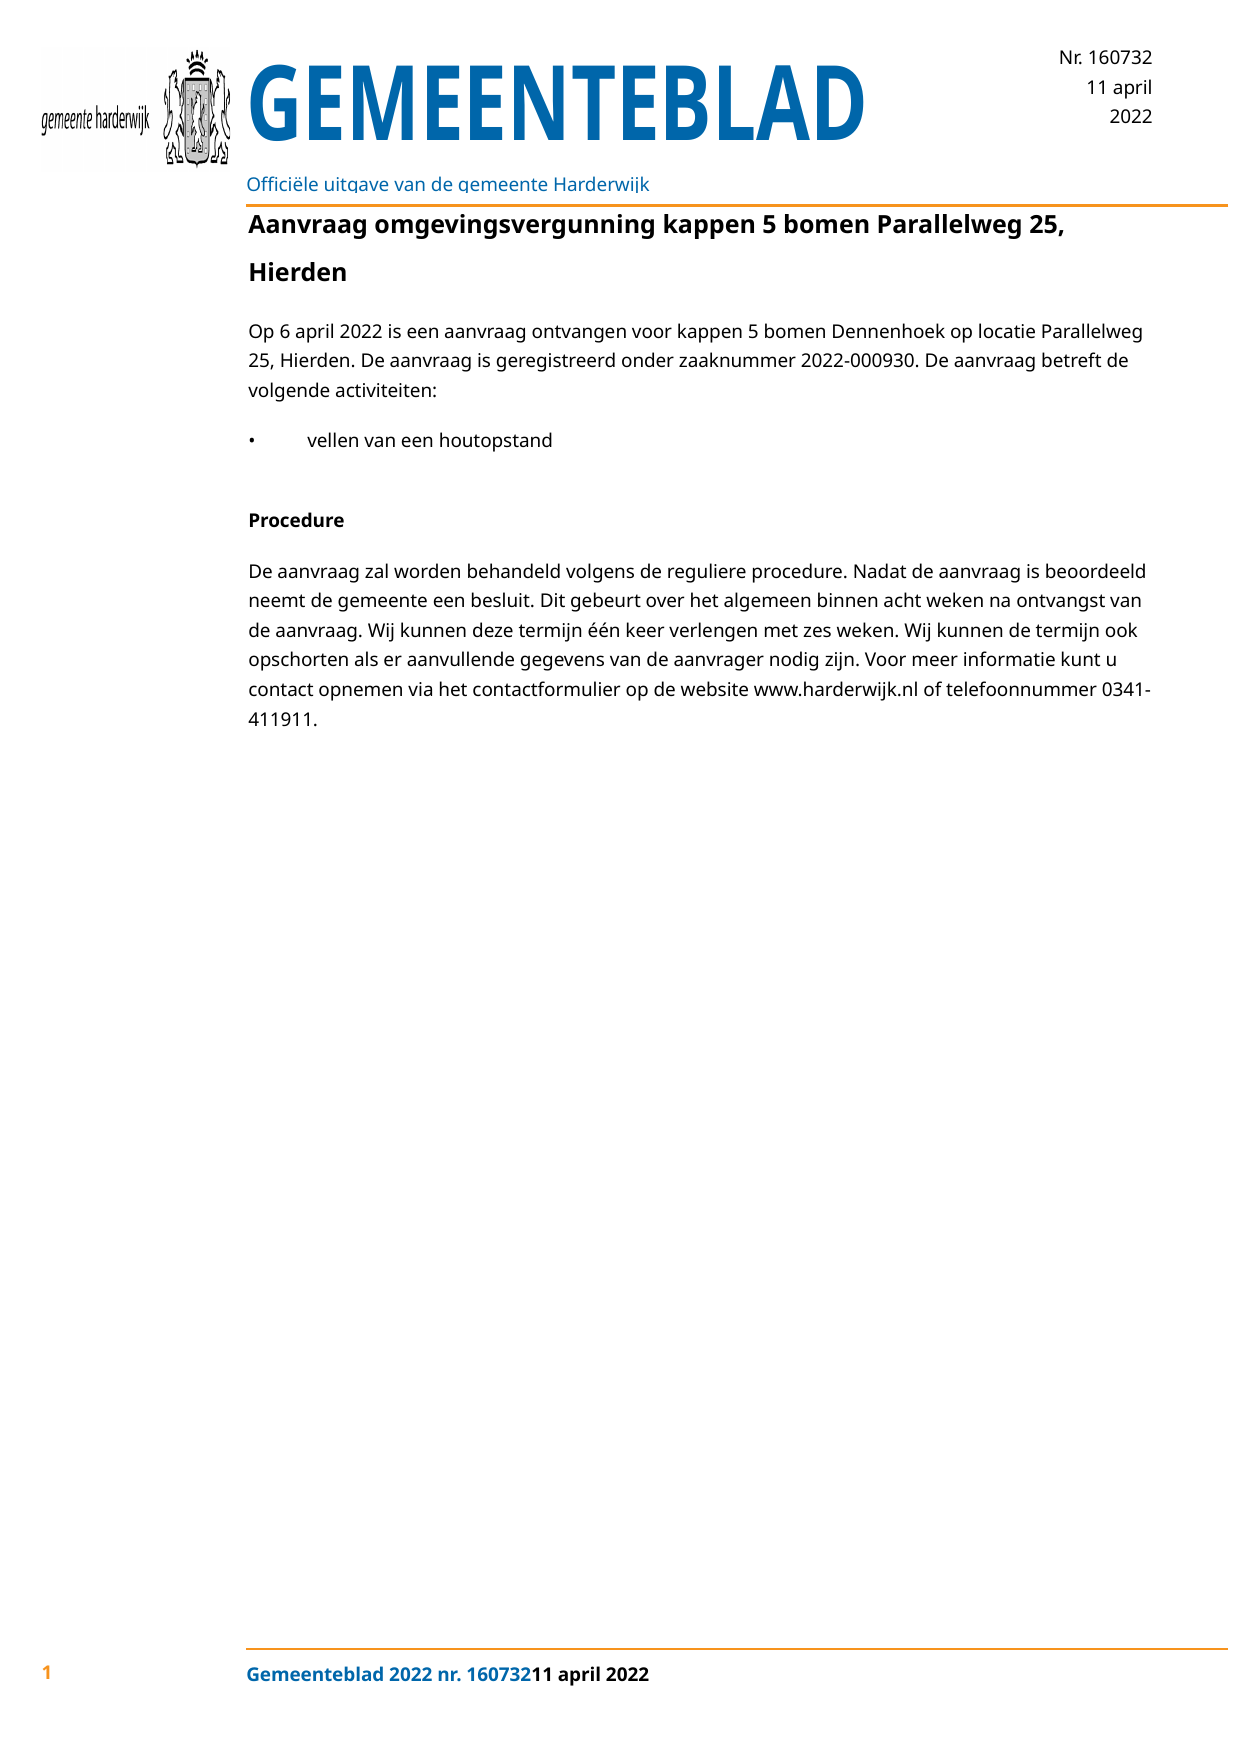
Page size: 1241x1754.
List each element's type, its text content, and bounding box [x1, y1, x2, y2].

text Aanvraag omgevingsvergunning kappen 5 bomen Parallelweg 25, Hierden [248, 207, 1152, 288]
text De aanvraag zal worden behandeld volgens de reguliere procedure. Nadat de aanvraag is beoordeeld neemt de gemeente een besluit. Dit gebeurt over het algemeen binnen acht weken na ontvangst van de aanvraag. Wij kunnen deze termijn één keer verlengen met zes weken. Wij kunnen de termijn ook opschorten als er aanvullende gegevens van de aanvrager nodig zijn. Voor meer informatie kunt u contact opnemen via het contactformulier op de website www.harderwijk.nl of telefoonnummer 0341-411911. [248, 558, 1152, 732]
text Procedure [248, 507, 1152, 533]
text Op 6 april 2022 is een aanvraag ontvangen voor kappen 5 bomen Dennenhoek op locatie Parallelweg 25, Hierden. De aanvraag is geregistreerd onder zaaknummer 2022-000930. De aanvraag betreft de volgende activiteiten: [248, 318, 1152, 403]
list vellen van een houtopstand [248, 427, 1152, 453]
picture [41, 47, 231, 172]
